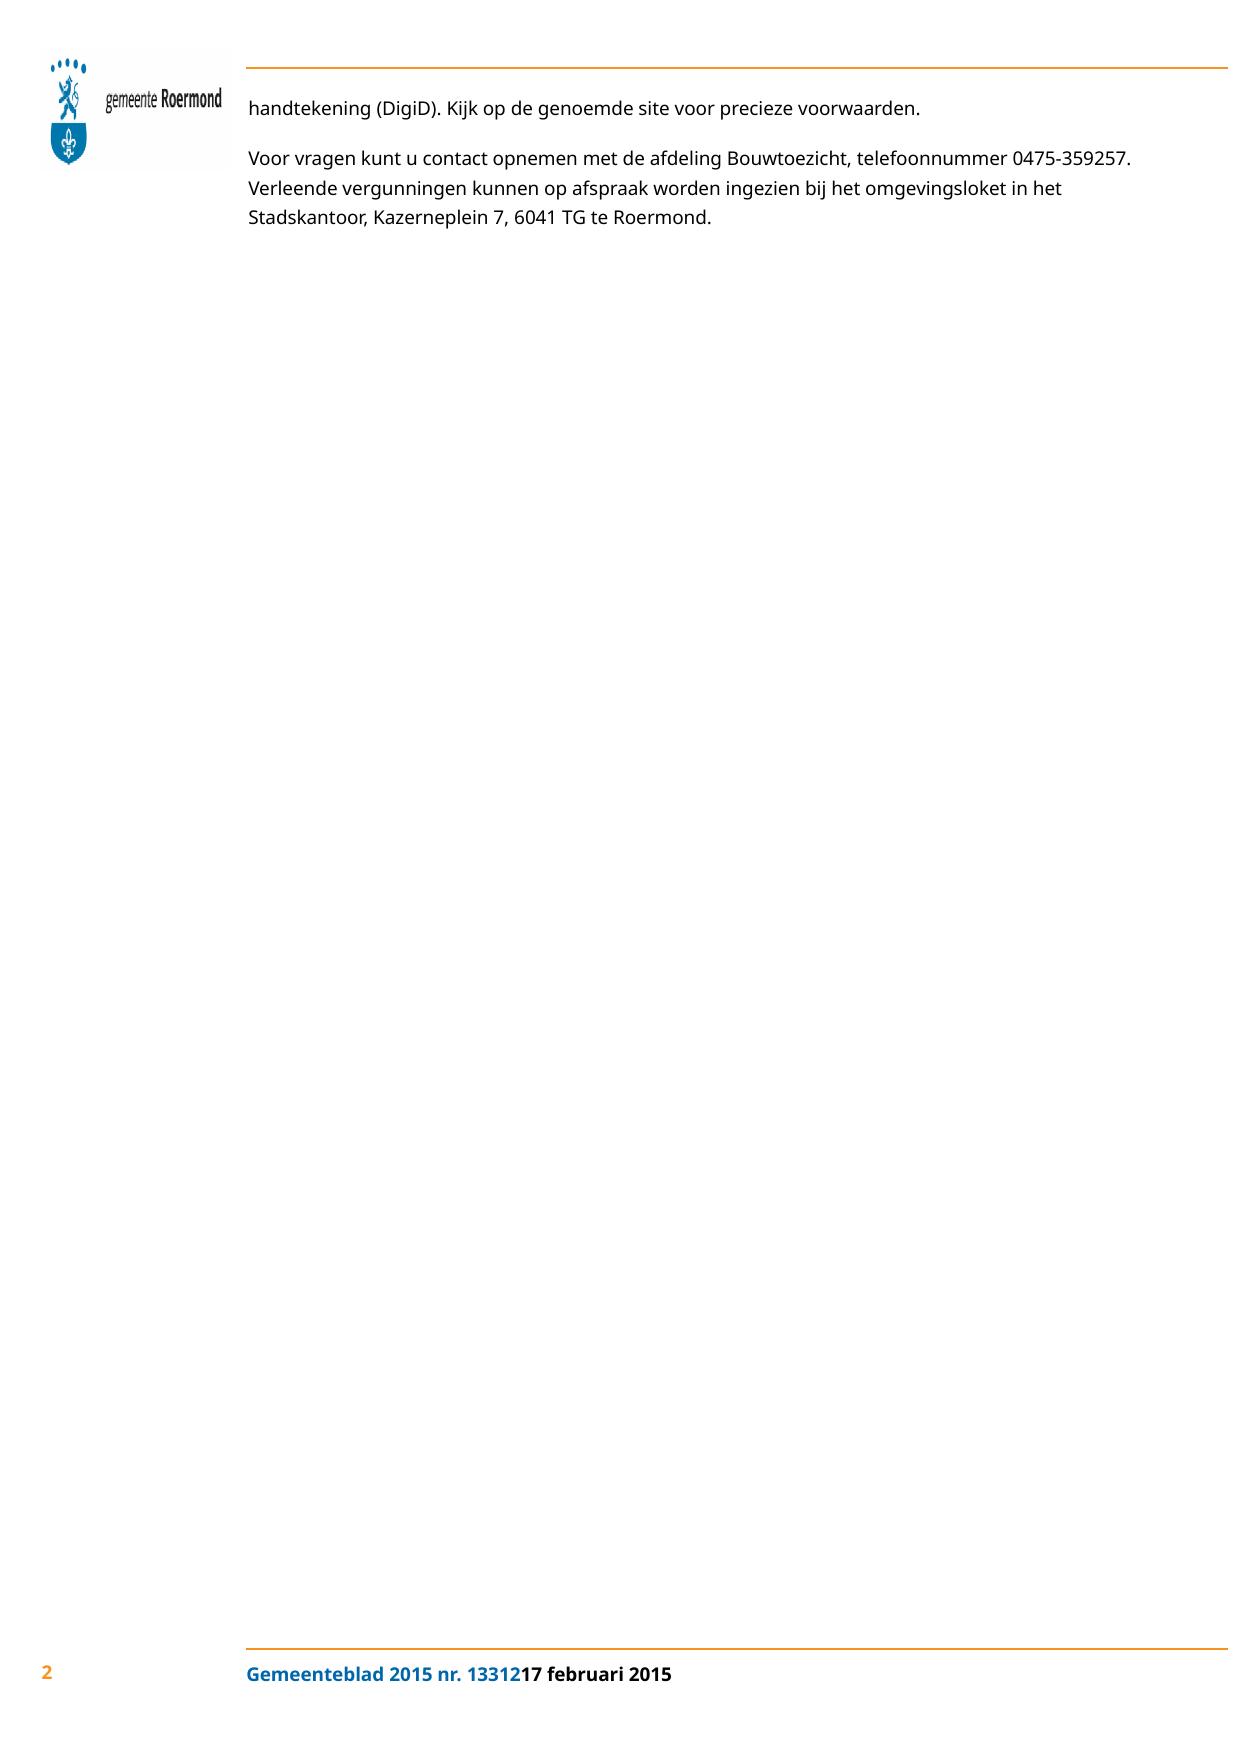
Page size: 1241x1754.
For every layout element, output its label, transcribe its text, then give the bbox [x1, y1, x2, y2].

text Voor vragen kunt u contact opnemen met de afdeling Bouwtoezicht, telefoonnummer 0475-359257. Verleende vergunningen kunnen op afspraak worden ingezien bij het omgevingsloket in het Stadskantoor, Kazerneplein 7, 6041 TG te Roermond. [248, 145, 1152, 230]
picture [41, 47, 231, 172]
text handtekening (DigiD). Kijk op de genoemde site voor precieze voorwaarden. [248, 95, 1152, 121]
